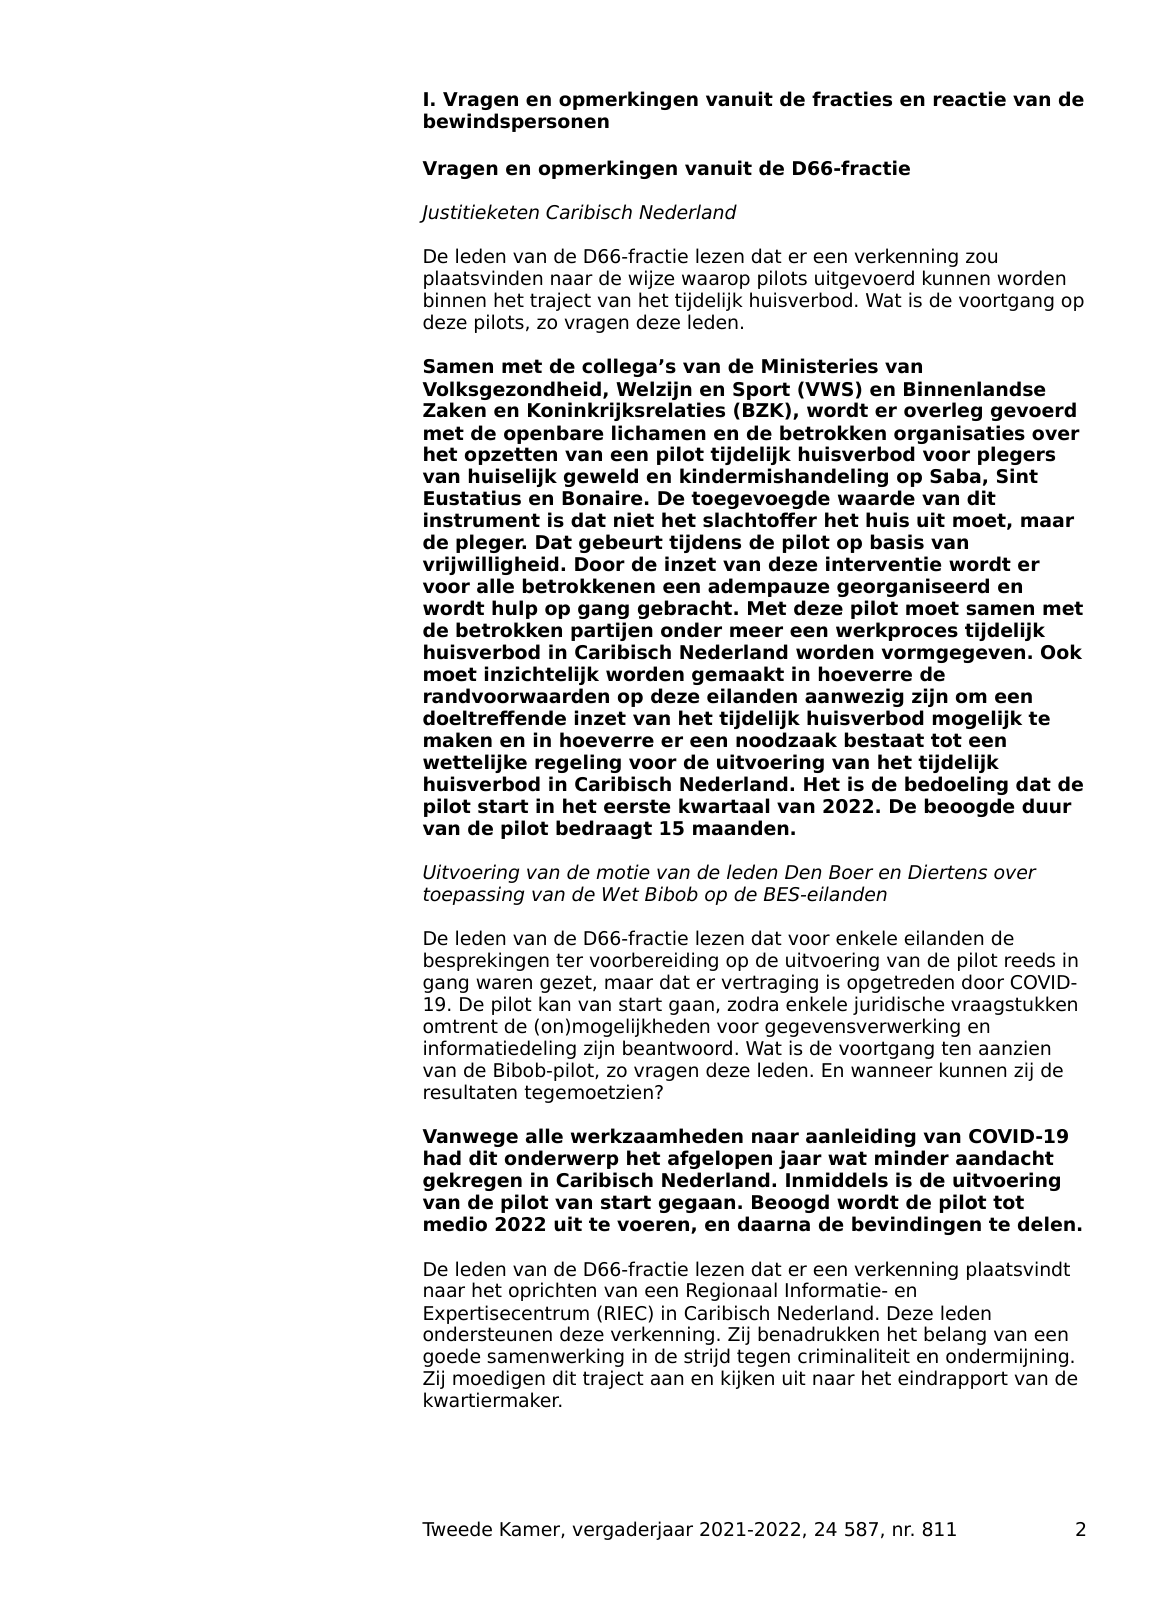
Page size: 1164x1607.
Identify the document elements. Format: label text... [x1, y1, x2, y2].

subtitle Justitieketen Caribisch Nederland [422, 202, 1087, 224]
text De leden van de D66-fractie lezen dat er een verkenning plaatsvindt naar het oprichten van een Regionaal Informatie- en Expertisecentrum (RIEC) in Caribisch Nederland. Deze leden ondersteunen deze verkenning. Zij benadrukken het belang van een goede samenwerking in de strijd tegen criminaliteit en ondermijning. Zij moedigen dit traject aan en kijken uit naar het eindrapport van de kwartiermaker. [422, 1258, 1087, 1412]
text De leden van de D66-fractie lezen dat voor enkele eilanden de besprekingen ter voorbereiding op de uitvoering van de pilot reeds in gang waren gezet, maar dat er vertraging is opgetreden door COVID-19. De pilot kan van start gaan, zodra enkele juridische vraagstukken omtrent de (on)mogelijkheden voor gegevensverwerking en informatiedeling zijn beantwoord. Wat is de voortgang ten aanzien van de Bibob-pilot, zo vragen deze leden. En wanneer kunnen zij de resultaten tegemoetzien? [422, 928, 1087, 1104]
subtitle I. Vragen en opmerkingen vanuit de fracties en reactie van de bewindspersonen [422, 89, 1087, 133]
subtitle Vragen en opmerkingen vanuit de D66-fractie [422, 158, 1087, 180]
text De leden van de D66-fractie lezen dat er een verkenning zou plaatsvinden naar de wijze waarop pilots uitgevoerd kunnen worden binnen het traject van het tijdelijk huisverbod. Wat is de voortgang op deze pilots, zo vragen deze leden. [422, 246, 1087, 334]
text Vanwege alle werkzaamheden naar aanleiding van COVID-19 had dit onderwerp het afgelopen jaar wat minder aandacht gekregen in Caribisch Nederland. Inmiddels is de uitvoering van de pilot van start gegaan. Beoogd wordt de pilot tot medio 2022 uit te voeren, en daarna de bevindingen te delen. [422, 1126, 1087, 1236]
text Samen met de collega’s van de Ministeries van Volksgezondheid, Welzijn en Sport (VWS) en Binnenlandse Zaken en Koninkrijksrelaties (BZK), wordt er overleg gevoerd met de openbare lichamen en de betrokken organisaties over het opzetten van een pilot tijdelijk huisverbod voor plegers van huiselijk geweld en kindermishandeling op Saba, Sint Eustatius en Bonaire. De toegevoegde waarde van dit instrument is dat niet het slachtoffer het huis uit moet, maar de pleger. Dat gebeurt tijdens de pilot op basis van vrijwilligheid. Door de inzet van deze interventie wordt er voor alle betrokkenen een adempauze georganiseerd en wordt hulp op gang gebracht. Met deze pilot moet samen met de betrokken partijen onder meer een werkproces tijdelijk huisverbod in Caribisch Nederland worden vormgegeven. Ook moet inzichtelijk worden gemaakt in hoeverre de randvoorwaarden op deze eilanden aanwezig zijn om een doeltreffende inzet van het tijdelijk huisverbod mogelijk te maken en in hoeverre er een noodzaak bestaat tot een wettelijke regeling voor de uitvoering van het tijdelijk huisverbod in Caribisch Nederland. Het is de bedoeling dat de pilot start in het eerste kwartaal van 2022. De beoogde duur van de pilot bedraagt 15 maanden. [422, 356, 1087, 840]
subtitle Uitvoering van de motie van de leden Den Boer en Diertens over toepassing van de Wet Bibob op de BES-eilanden [422, 862, 1087, 906]
